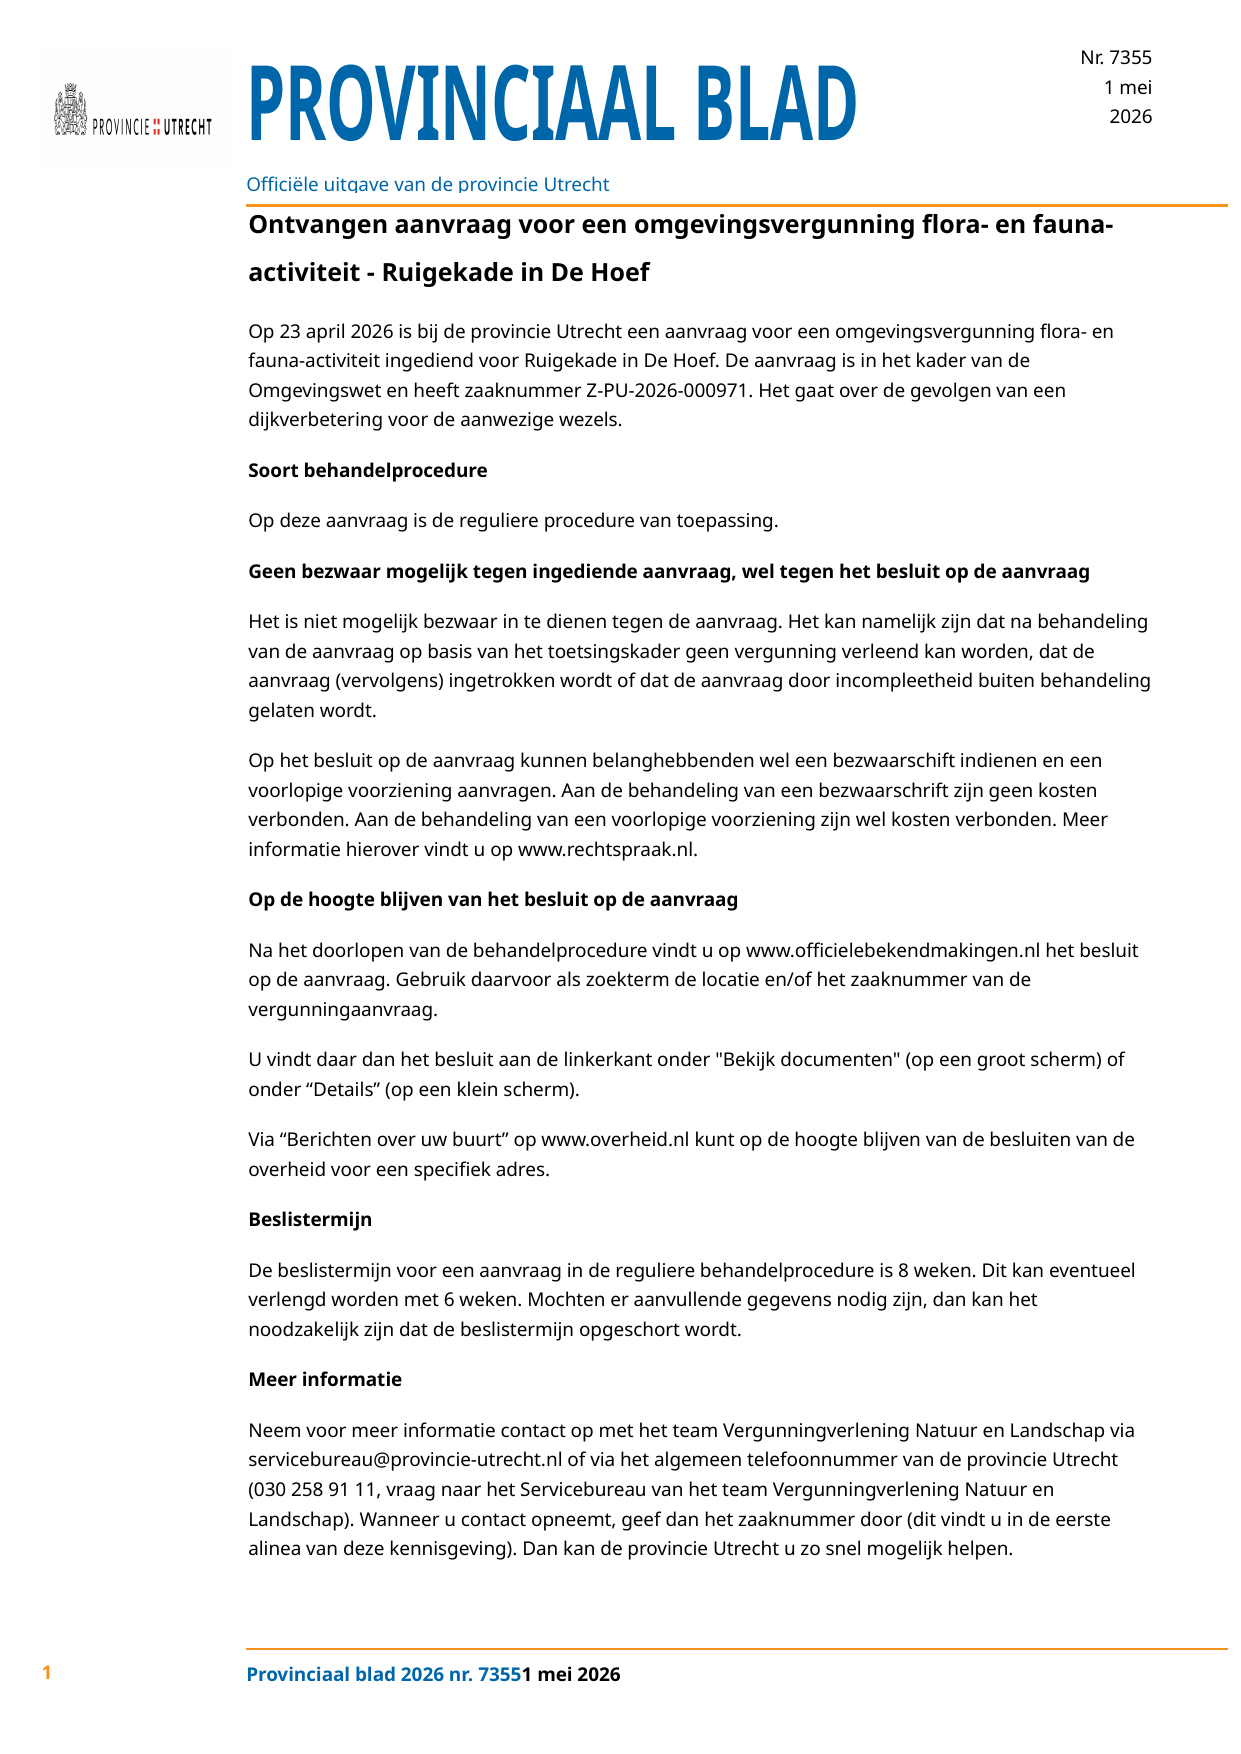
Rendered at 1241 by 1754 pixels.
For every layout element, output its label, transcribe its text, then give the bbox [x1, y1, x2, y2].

text Op deze aanvraag is de reguliere procedure van toepassing. [248, 507, 1152, 533]
text Soort behandelprocedure [248, 457, 1152, 483]
text Het is niet mogelijk bezwaar in te dienen tegen de aanvraag. Het kan namelijk zijn dat na behandeling van de aanvraag op basis van het toetsingskader geen vergunning verleend kan worden, dat de aanvraag (vervolgens) ingetrokken wordt of dat de aanvraag door incompleetheid buiten behandeling gelaten wordt. [248, 608, 1152, 723]
text Meer informatie [248, 1367, 1152, 1392]
text Na het doorlopen van de behandelprocedure vindt u op www.officielebekendmakingen.nl het besluit op de aanvraag. Gebruik daarvoor als zoekterm de locatie en/of het zaaknummer van de vergunningaanvraag. [248, 937, 1152, 1022]
text Op het besluit op de aanvraag kunnen belanghebbenden wel een bezwaarschift indienen en een voorlopige voorziening aanvragen. Aan de behandeling van een bezwaarschrift zijn geen kosten verbonden. Aan de behandeling van een voorlopige voorziening zijn wel kosten verbonden. Meer informatie hierover vindt u op www.rechtspraak.nl. [248, 747, 1152, 862]
text Ontvangen aanvraag voor een omgevingsvergunning flora- en fauna-activiteit - Ruigekade in De Hoef [248, 207, 1152, 288]
text De beslistermijn voor een aanvraag in de reguliere behandelprocedure is 8 weken. Dit kan eventueel verlengd worden met 6 weken. Mochten er aanvullende gegevens nodig zijn, dan kan het noodzakelijk zijn dat de beslistermijn opgeschort wordt. [248, 1257, 1152, 1342]
picture [41, 47, 231, 172]
text Beslistermijn [248, 1207, 1152, 1232]
text Neem voor meer informatie contact op met het team Vergunningverlening Natuur en Landschap via servicebureau@provincie-utrecht.nl of via het algemeen telefoonnummer van de provincie Utrecht (030 258 91 11, vraag naar het Servicebureau van het team Vergunningverlening Natuur en Landschap). Wanneer u contact opneemt, geef dan het zaaknummer door (dit vindt u in de eerste alinea van deze kennisgeving). Dan kan de provincie Utrecht u zo snel mogelijk helpen. [248, 1417, 1152, 1561]
text Via “Berichten over uw buurt” op www.overheid.nl kunt op de hoogte blijven van de besluiten van de overheid voor een specifiek adres. [248, 1127, 1152, 1182]
text Op 23 april 2026 is bij de provincie Utrecht een aanvraag voor een omgevingsvergunning flora- en fauna-activiteit ingediend voor Ruigekade in De Hoef. De aanvraag is in het kader van de Omgevingswet en heeft zaaknummer Z-PU-2026-000971. Het gaat over de gevolgen van een dijkverbetering voor de aanwezige wezels. [248, 318, 1152, 432]
text Geen bezwaar mogelijk tegen ingediende aanvraag, wel tegen het besluit op de aanvraag [248, 558, 1152, 584]
text Op de hoogte blijven van het besluit op de aanvraag [248, 887, 1152, 912]
text U vindt daar dan het besluit aan de linkerkant onder "Bekijk documenten" (op een groot scherm) of onder “Details” (op een klein scherm). [248, 1047, 1152, 1102]
